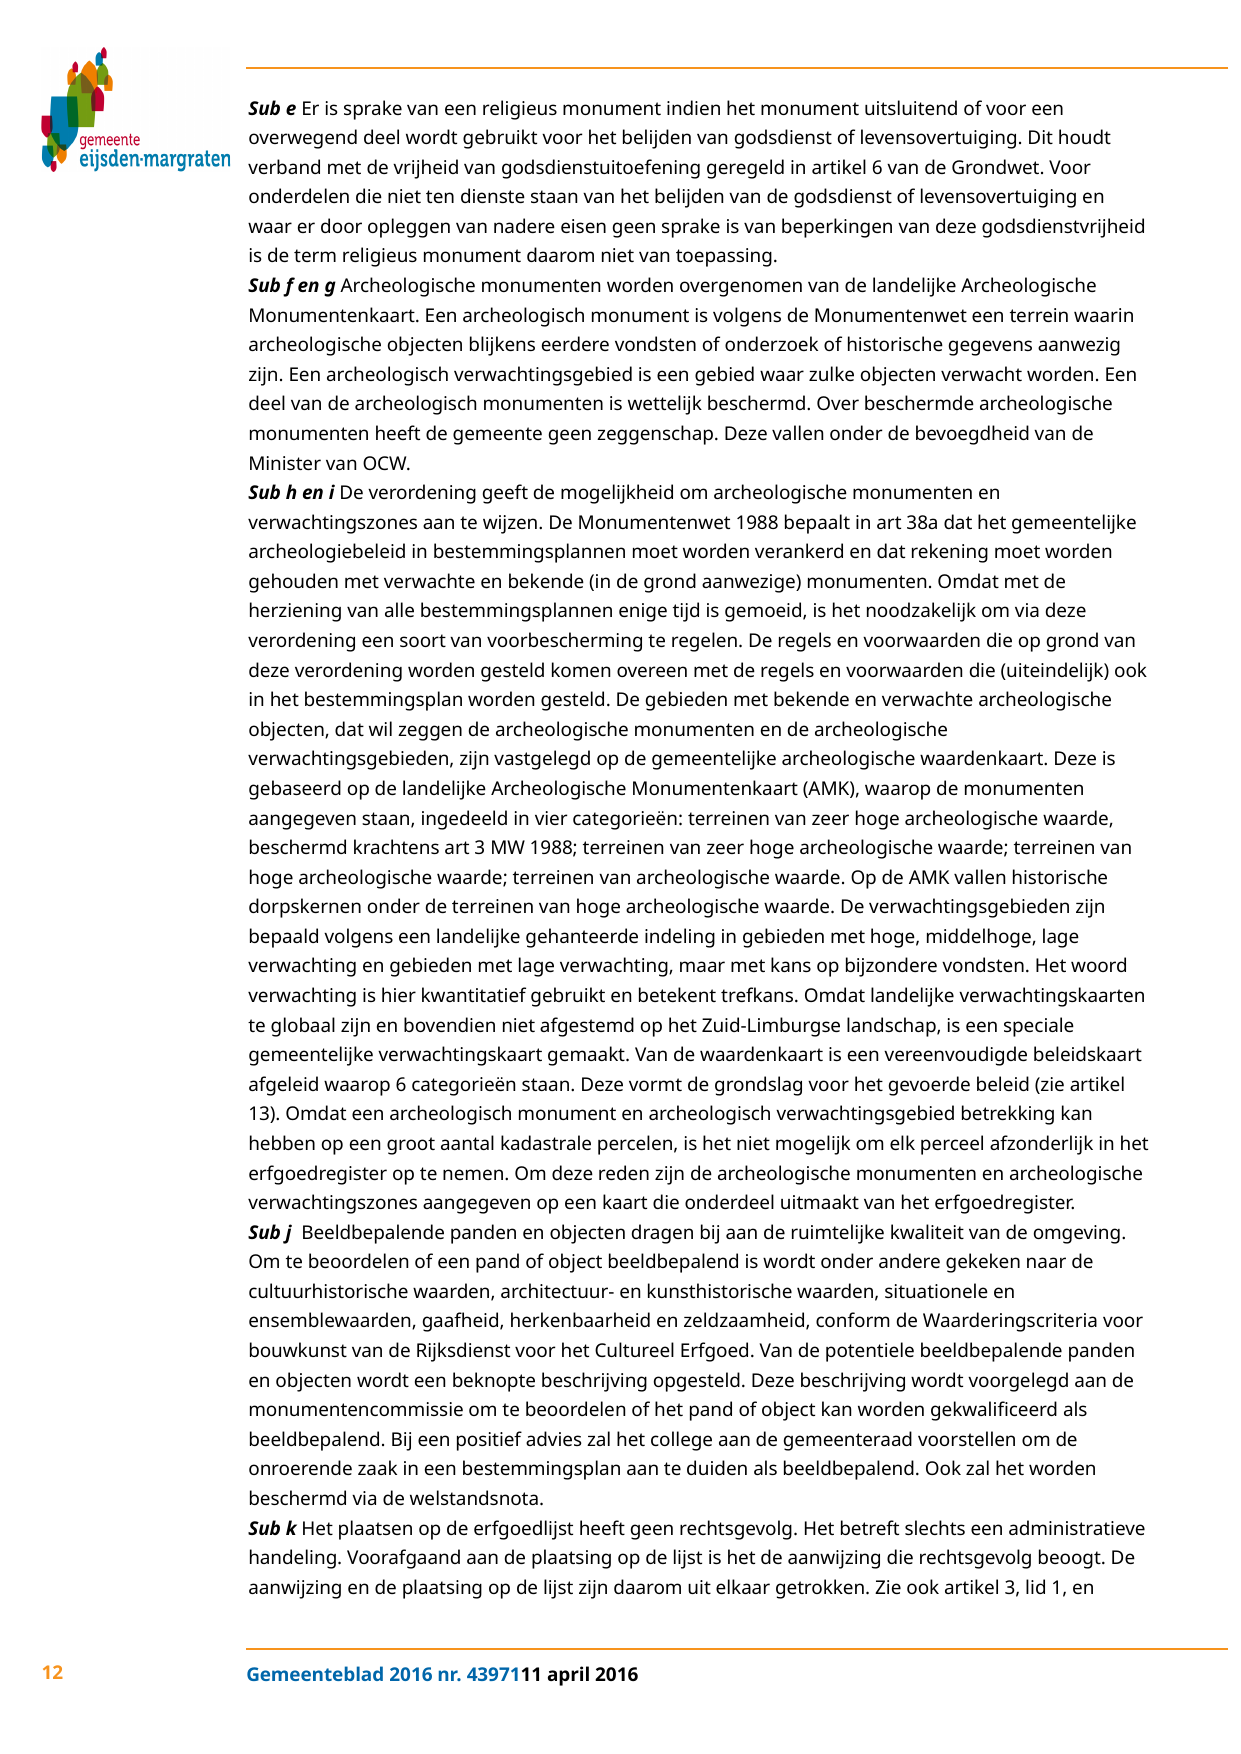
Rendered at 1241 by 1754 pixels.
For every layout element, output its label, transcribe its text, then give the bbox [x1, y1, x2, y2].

text Sub k Het plaatsen op de erfgoedlijst heeft geen rechtsgevolg. Het betreft slechts een administratieve handeling. Voorafgaand aan de plaatsing op de lijst is het de aanwijzing die rechtsgevolg beoogt. De aanwijzing en de plaatsing op de lijst zijn daarom uit elkaar getrokken. Zie ook artikel 3, lid 1, en [248, 1515, 1152, 1600]
text Sub j Beeldbepalende panden en objecten dragen bij aan de ruimtelijke kwaliteit van de omgeving. Om te beoordelen of een pand of object beeldbepalend is wordt onder andere gekeken naar de cultuurhistorische waarden, architectuur- en kunsthistorische waarden, situationele en ensemblewaarden, gaafheid, herkenbaarheid en zeldzaamheid, conform de Waarderingscriteria voor bouwkunst van de Rijksdienst voor het Cultureel Erfgoed. Van de potentiele beeldbepalende panden en objecten wordt een beknopte beschrijving opgesteld. Deze beschrijving wordt voorgelegd aan de monumentencommissie om te beoordelen of het pand of object kan worden gekwalificeerd als beeldbepalend. Bij een positief advies zal het college aan de gemeenteraad voorstellen om de onroerende zaak in een bestemmingsplan aan te duiden als beeldbepalend. Ook zal het worden beschermd via de welstandsnota. [248, 1219, 1152, 1511]
text Sub f en g Archeologische monumenten worden overgenomen van de landelijke Archeologische Monumentenkaart. Een archeologisch monument is volgens de Monumentenwet een terrein waarin archeologische objecten blijkens eerdere vondsten of onderzoek of historische gegevens aanwezig zijn. Een archeologisch verwachtingsgebied is een gebied waar zulke objecten verwacht worden. Een deel van de archeologisch monumenten is wettelijk beschermd. Over beschermde archeologische monumenten heeft de gemeente geen zeggenschap. Deze vallen onder de bevoegdheid van de Minister van OCW. [248, 272, 1152, 476]
text Sub h en i De verordening geeft de mogelijkheid om archeologische monumenten en verwachtingszones aan te wijzen. De Monumentenwet 1988 bepaalt in art 38a dat het gemeentelijke archeologiebeleid in bestemmingsplannen moet worden verankerd en dat rekening moet worden gehouden met verwachte en bekende (in de grond aanwezige) monumenten. Omdat met de herziening van alle bestemmingsplannen enige tijd is gemoeid, is het noodzakelijk om via deze verordening een soort van voorbescherming te regelen. De regels en voorwaarden die op grond van deze verordening worden gesteld komen overeen met de regels en voorwaarden die (uiteindelijk) ook in het bestemmingsplan worden gesteld. De gebieden met bekende en verwachte archeologische objecten, dat wil zeggen de archeologische monumenten en de archeologische verwachtingsgebieden, zijn vastgelegd op de gemeentelijke archeologische waardenkaart. Deze is gebaseerd op de landelijke Archeologische Monumentenkaart (AMK), waarop de monumenten aangegeven staan, ingedeeld in vier categorieën: terreinen van zeer hoge archeologische waarde, beschermd krachtens art 3 MW 1988; terreinen van zeer hoge archeologische waarde; terreinen van hoge archeologische waarde; terreinen van archeologische waarde. Op de AMK vallen historische dorpskernen onder de terreinen van hoge archeologische waarde. De verwachtingsgebieden zijn bepaald volgens een landelijke gehanteerde indeling in gebieden met hoge, middelhoge, lage verwachting en gebieden met lage verwachting, maar met kans op bijzondere vondsten. Het woord verwachting is hier kwantitatief gebruikt en betekent trefkans. Omdat landelijke verwachtingskaarten te globaal zijn en bovendien niet afgestemd op het Zuid-Limburgse landschap, is een speciale gemeentelijke verwachtingskaart gemaakt. Van de waardenkaart is een vereenvoudigde beleidskaart afgeleid waarop 6 categorieën staan. Deze vormt de grondslag voor het gevoerde beleid (zie artikel 13). Omdat een archeologisch monument en archeologisch verwachtingsgebied betrekking kan hebben op een groot aantal kadastrale percelen, is het niet mogelijk om elk perceel afzonderlijk in het erfgoedregister op te nemen. Om deze reden zijn de archeologische monumenten en archeologische verwachtingszones aangegeven op een kaart die onderdeel uitmaakt van het erfgoedregister. [248, 479, 1152, 1215]
picture [41, 47, 231, 172]
text Sub e Er is sprake van een religieus monument indien het monument uitsluitend of voor een overwegend deel wordt gebruikt voor het belijden van godsdienst of levensovertuiging. Dit houdt verband met de vrijheid van godsdienstuitoefening geregeld in artikel 6 van de Grondwet. Voor onderdelen die niet ten dienste staan van het belijden van de godsdienst of levensovertuiging en waar er door opleggen van nadere eisen geen sprake is van beperkingen van deze godsdienstvrijheid is de term religieus monument daarom niet van toepassing. [248, 95, 1152, 268]
